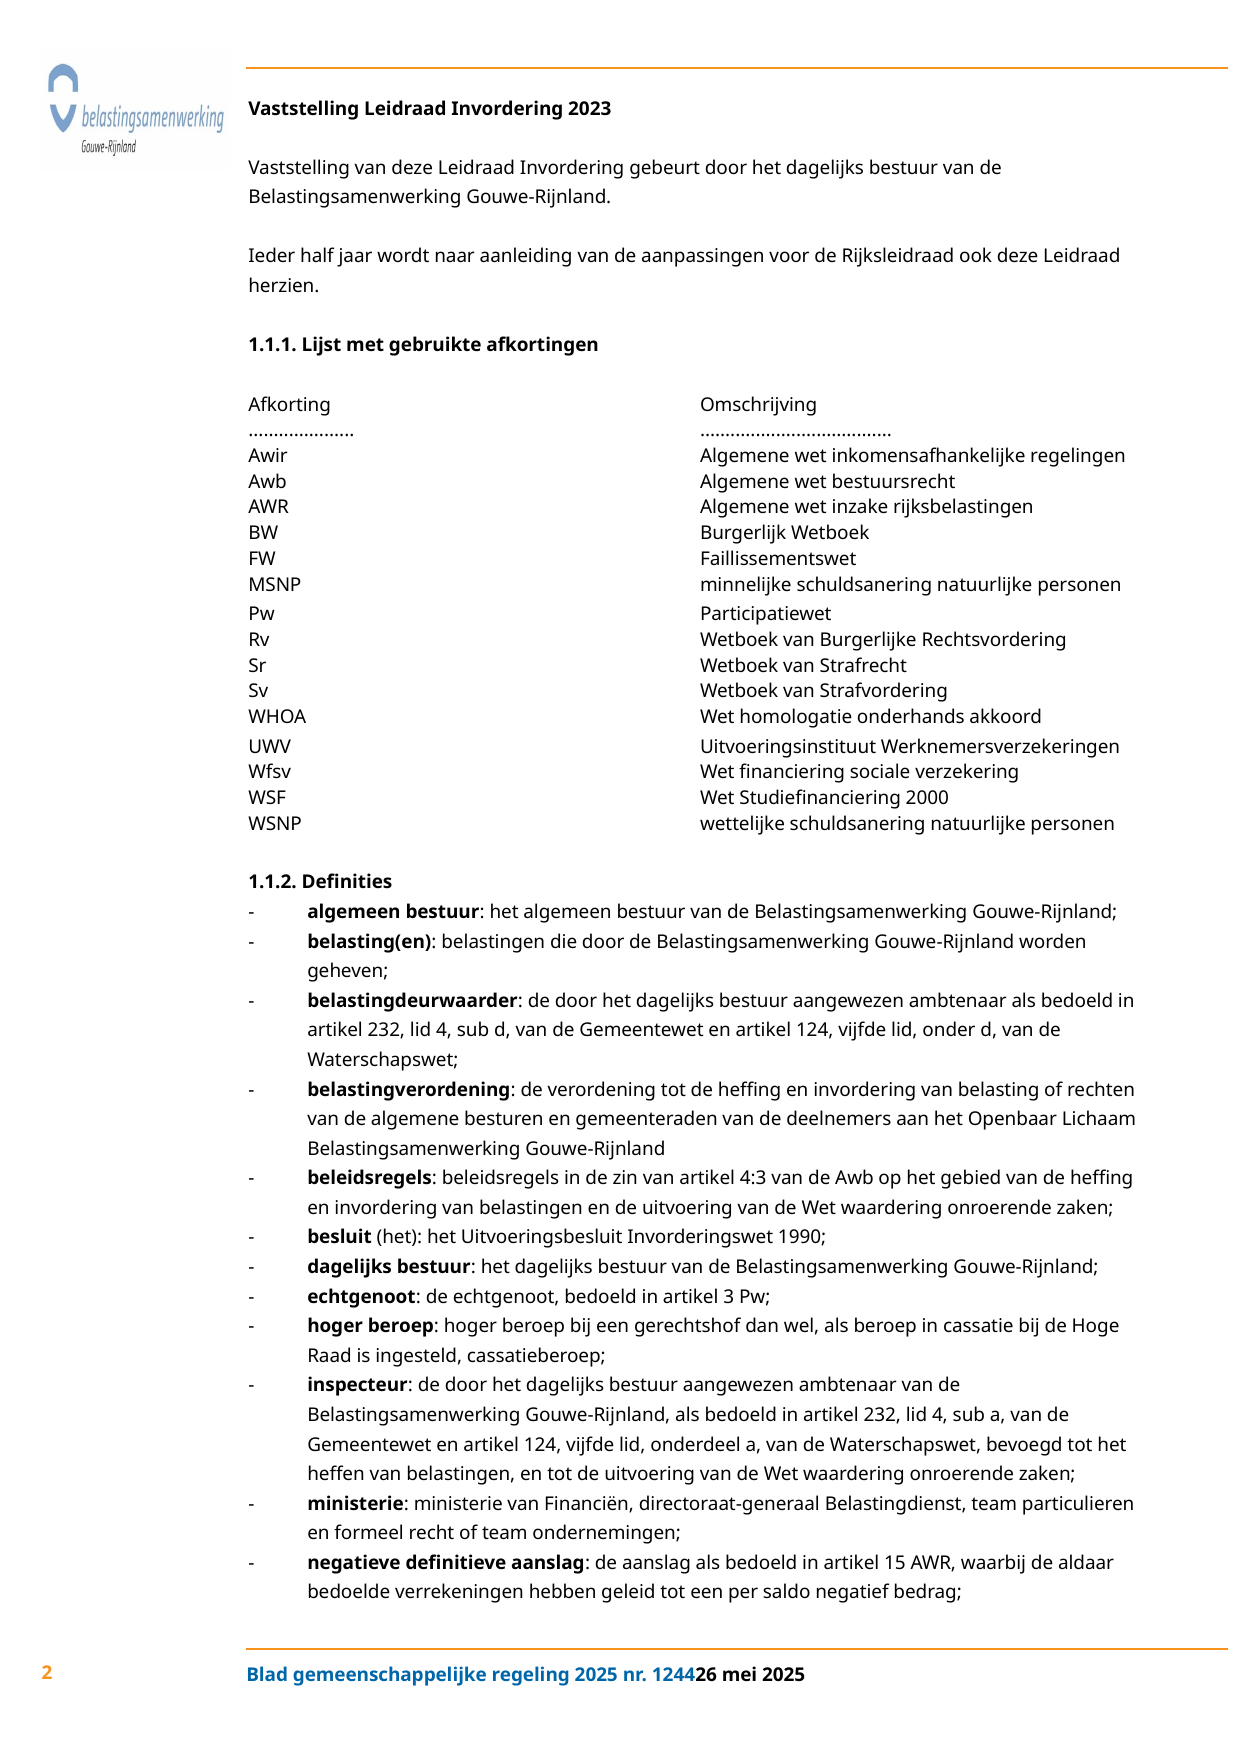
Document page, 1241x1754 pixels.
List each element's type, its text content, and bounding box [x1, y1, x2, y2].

table_cell WSF [248, 784, 700, 810]
table_cell WSNP [248, 810, 700, 836]
table_cell Wetboek van Strafrecht [700, 652, 1152, 678]
text Vaststelling van deze Leidraad Invordering gebeurt door het dagelijks bestuur van de Belastingsamenwerking Gouwe-Rijnland. [248, 154, 1152, 209]
table_cell Sr [248, 652, 700, 678]
list negatieve definitieve aanslag: de aanslag als bedoeld in artikel 15 AWR, waarbij de aldaar bedoelde verrekeningen hebben geleid tot een per saldo negatief bedrag; [248, 1549, 1152, 1604]
text 1.1.1. Lijst met gebruikte afkortingen [248, 331, 1152, 357]
table_cell WHOA UWV [248, 703, 700, 759]
table_cell Wet financiering sociale verzekering [700, 759, 1152, 784]
list hoger beroep: hoger beroep bij een gerechtshof dan wel, als beroep in cassatie bij de Hoge Raad is ingesteld, cassatieberoep; [248, 1312, 1152, 1368]
table_cell Faillissementswet [700, 545, 1152, 571]
table_header Omschrijving [700, 391, 1152, 416]
table_cell ..................... [248, 416, 700, 442]
list echtgenoot: de echtgenoot, bedoeld in artikel 3 Pw; [248, 1283, 1152, 1308]
table_cell Wet Studiefinanciering 2000 [700, 784, 1152, 810]
table_header Afkorting [248, 391, 700, 416]
table_cell ...................................... [700, 416, 1152, 442]
table_cell Rv [248, 626, 700, 652]
table_cell minnelijke schuldsanering natuurlijke personen Participatiewet [700, 571, 1152, 626]
table_cell Awb [248, 468, 700, 494]
table_cell Algemene wet inkomensafhankelijke regelingen [700, 442, 1152, 468]
table_cell Wfsv [248, 759, 700, 784]
list belastingverordening: de verordening tot de heffing en invordering van belasting of rechten van de algemene besturen en gemeenteraden van de deelnemers aan het Openbaar Lichaam Belastingsamenwerking Gouwe-Rijnland [248, 1076, 1152, 1161]
list belastingdeurwaarder: de door het dagelijks bestuur aangewezen ambtenaar als bedoeld in artikel 232, lid 4, sub d, van de Gemeentewet en artikel 124, vijfde lid, onder d, van de Waterschapswet; [248, 987, 1152, 1072]
list dagelijks bestuur: het dagelijks bestuur van de Belastingsamenwerking Gouwe-Rijnland; [248, 1253, 1152, 1279]
list belasting(en): belastingen die door de Belastingsamenwerking Gouwe-Rijnland worden geheven; [248, 928, 1152, 983]
table_cell Wet homologatie onderhands akkoord Uitvoeringsinstituut Werknemersverzekeringen [700, 703, 1152, 759]
list besluit (het): het Uitvoeringsbesluit Invorderingswet 1990; [248, 1224, 1152, 1249]
text Ieder half jaar wordt naar aanleiding van de aanpassingen voor de Rijksleidraad ook deze Leidraad herzien. [248, 243, 1152, 298]
table_cell Burgerlijk Wetboek [700, 519, 1152, 545]
table_cell MSNP Pw [248, 571, 700, 626]
text 1.1.2. Definities [248, 869, 1152, 894]
table_cell Algemene wet bestuursrecht [700, 468, 1152, 494]
table_cell AWR [248, 494, 700, 519]
table_cell FW [248, 545, 700, 571]
table_cell BW [248, 519, 700, 545]
picture [41, 47, 231, 172]
list ministerie: ministerie van Financiën, directoraat-generaal Belastingdienst, team particulieren en formeel recht of team ondernemingen; [248, 1490, 1152, 1545]
table_cell Algemene wet inzake rijksbelastingen [700, 494, 1152, 519]
table_cell Wetboek van Burgerlijke Rechtsvordering [700, 626, 1152, 652]
table_cell Awir [248, 442, 700, 468]
table_cell Wetboek van Strafvordering [700, 678, 1152, 703]
list beleidsregels: beleidsregels in de zin van artikel 4:3 van de Awb op het gebied van de heffing en invordering van belastingen en de uitvoering van de Wet waardering onroerende zaken; [248, 1164, 1152, 1220]
list inspecteur: de door het dagelijks bestuur aangewezen ambtenaar van de Belastingsamenwerking Gouwe-Rijnland, als bedoeld in artikel 232, lid 4, sub a, van de Gemeentewet en artikel 124, vijfde lid, onderdeel a, van de Waterschapswet, bevoegd tot het heffen van belastingen, en tot de uitvoering van de Wet waardering onroerende zaken; [248, 1372, 1152, 1486]
table_cell wettelijke schuldsanering natuurlijke personen [700, 810, 1152, 836]
list algemeen bestuur: het algemeen bestuur van de Belastingsamenwerking Gouwe-Rijnland; [248, 898, 1152, 924]
text Vaststelling Leidraad Invordering 2023 [248, 95, 1152, 121]
table_cell Sv [248, 678, 700, 703]
